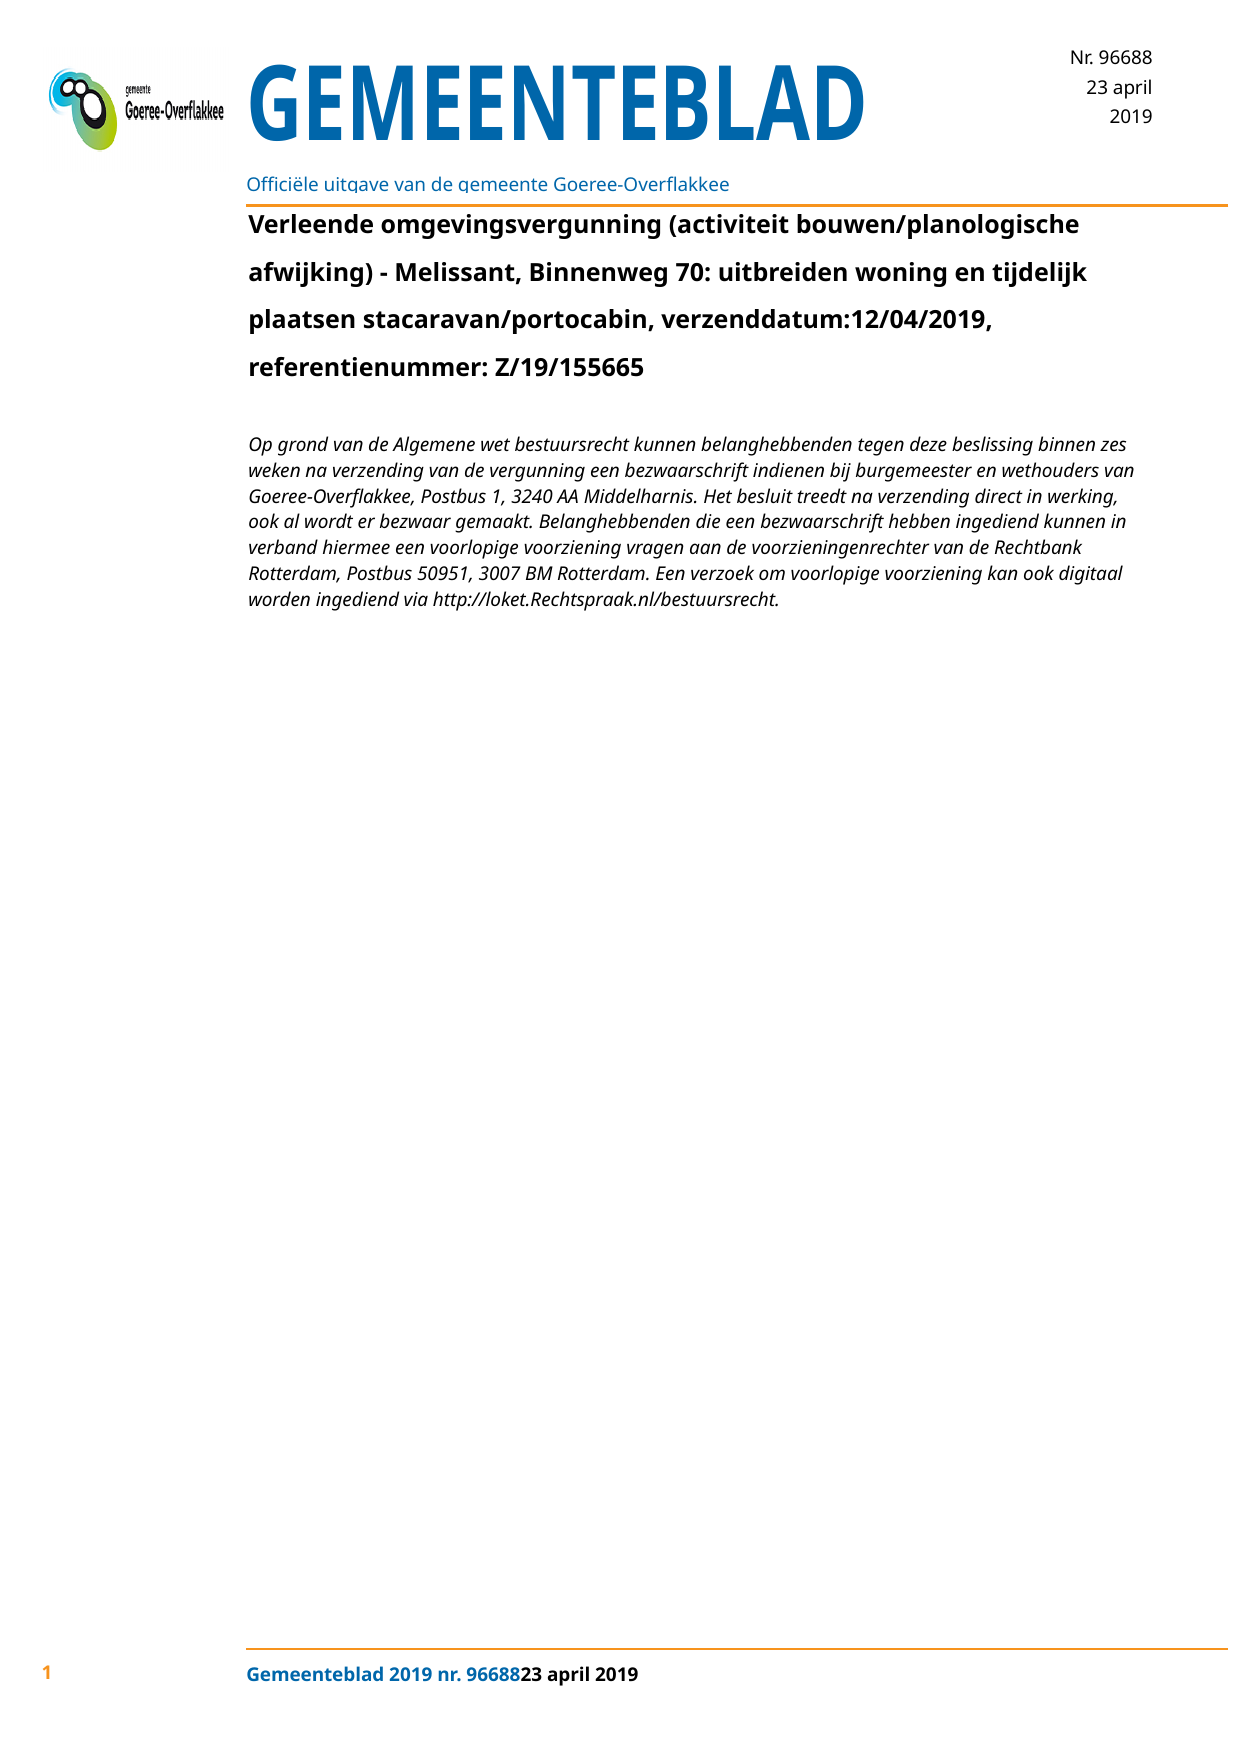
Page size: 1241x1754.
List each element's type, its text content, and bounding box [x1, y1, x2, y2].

text Op grond van de Algemene wet bestuursrecht kunnen belanghebbenden tegen deze beslissing binnen zes weken na verzending van de vergunning een bezwaarschrift indienen bij burgemeester en wethouders van Goeree-Overflakkee, Postbus 1, 3240 AA Middelharnis. Het besluit treedt na verzending direct in werking, ook al wordt er bezwaar gemaakt. Belanghebbenden die een bezwaarschrift hebben ingediend kunnen in verband hiermee een voorlopige voorziening vragen aan de voorzieningenrechter van de Rechtbank Rotterdam, Postbus 50951, 3007 BM Rotterdam. Een verzoek om voorlopige voorziening kan ook digitaal worden ingediend via http://loket.Rechtspraak.nl/bestuursrecht. [248, 431, 1152, 611]
text Verleende omgevingsvergunning (activiteit bouwen/planologische afwijking) - Melissant, Binnenweg 70: uitbreiden woning en tijdelijk plaatsen stacaravan/portocabin, verzenddatum:12/04/2019, referentienummer: Z/19/155665 [248, 207, 1152, 384]
picture [41, 47, 231, 172]
